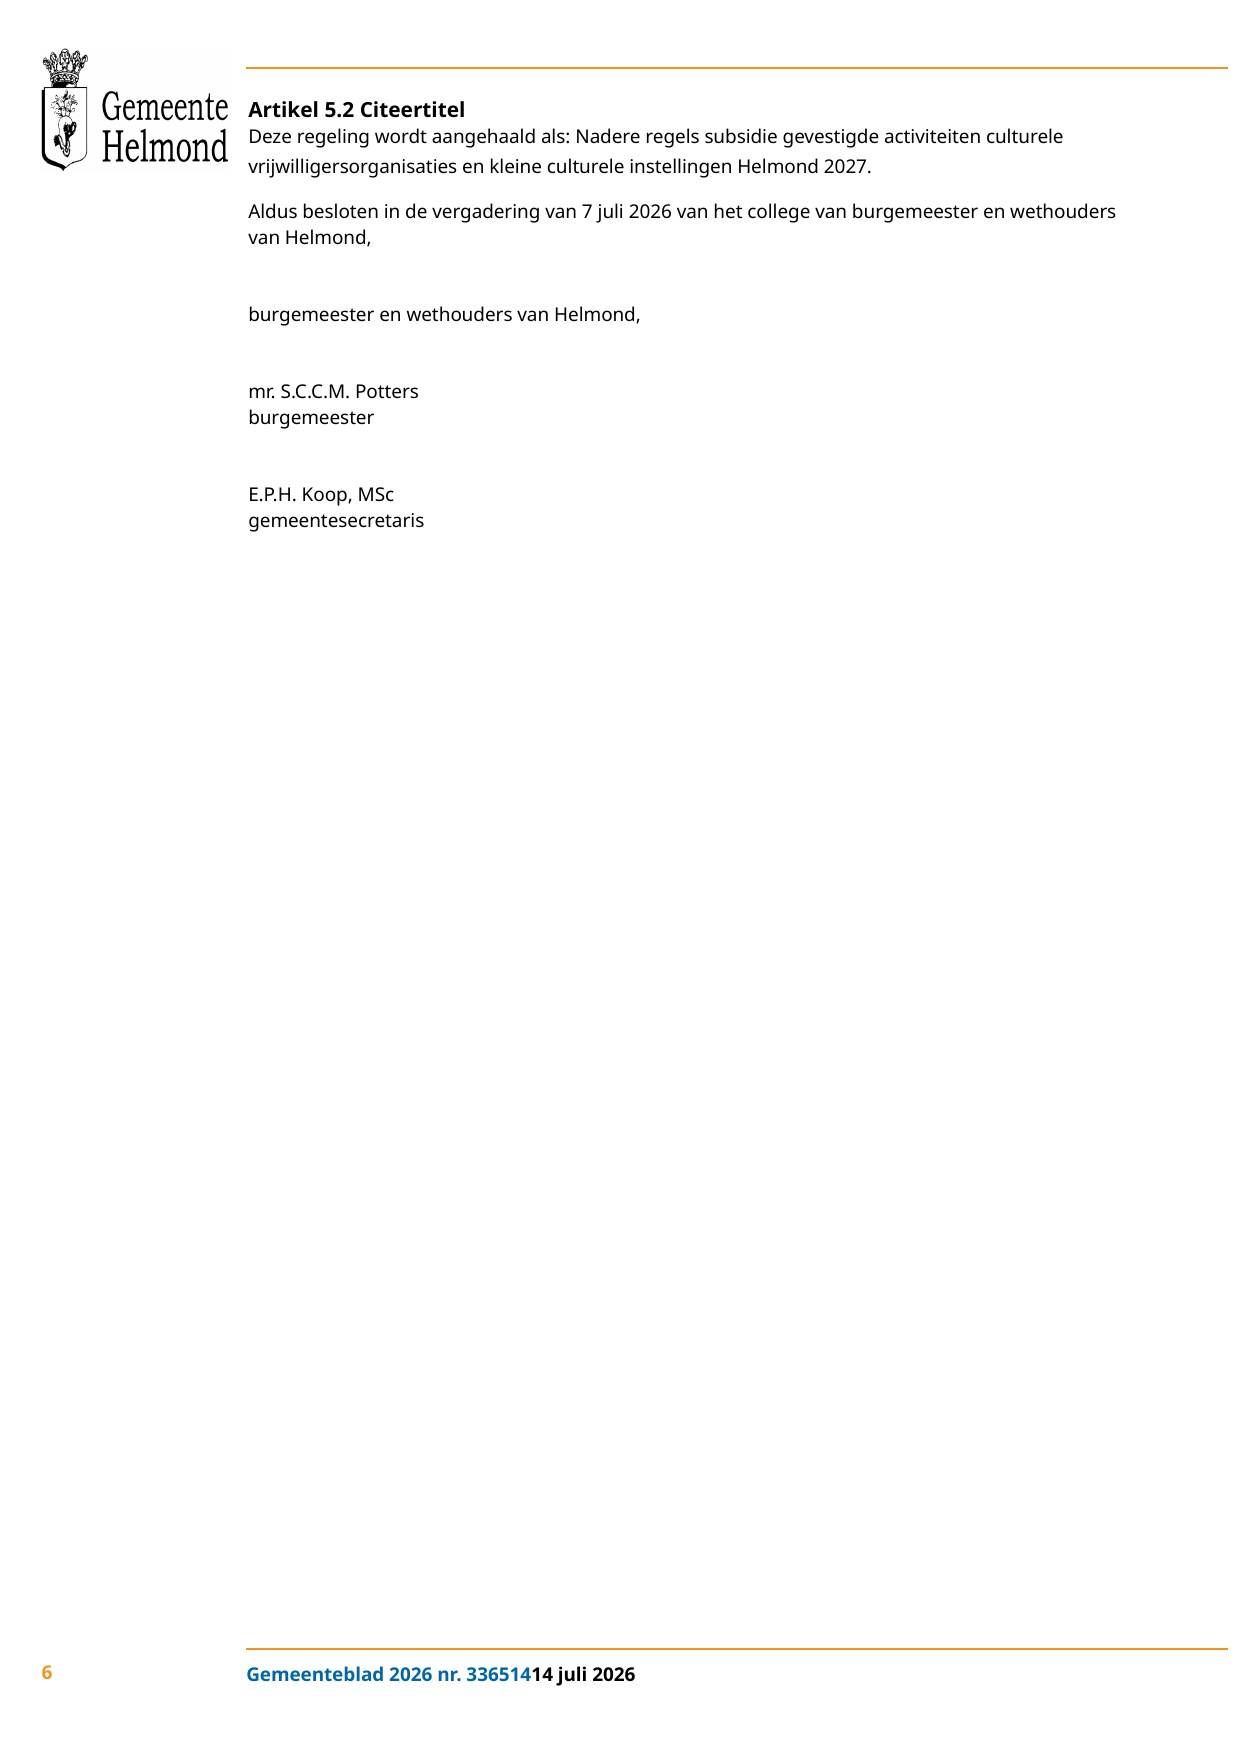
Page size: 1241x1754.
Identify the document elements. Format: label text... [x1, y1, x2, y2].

text gemeentesecretaris [248, 507, 1152, 533]
text burgemeester [248, 404, 1152, 430]
text burgemeester en wethouders van Helmond, [248, 301, 1152, 327]
picture [41, 47, 231, 172]
text Deze regeling wordt aangehaald als: Nadere regels subsidie gevestigde activiteiten culturele vrijwilligersorganisaties en kleine culturele instellingen Helmond 2027. [248, 123, 1152, 178]
text E.P.H. Koop, MSc [248, 481, 1152, 507]
text mr. S.C.C.M. Potters [248, 378, 1152, 404]
text Artikel 5.2 Citeertitel [248, 95, 1152, 123]
text Aldus besloten in de vergadering van 7 juli 2026 van het college van burgemeester en wethouders van Helmond, [248, 198, 1152, 250]
